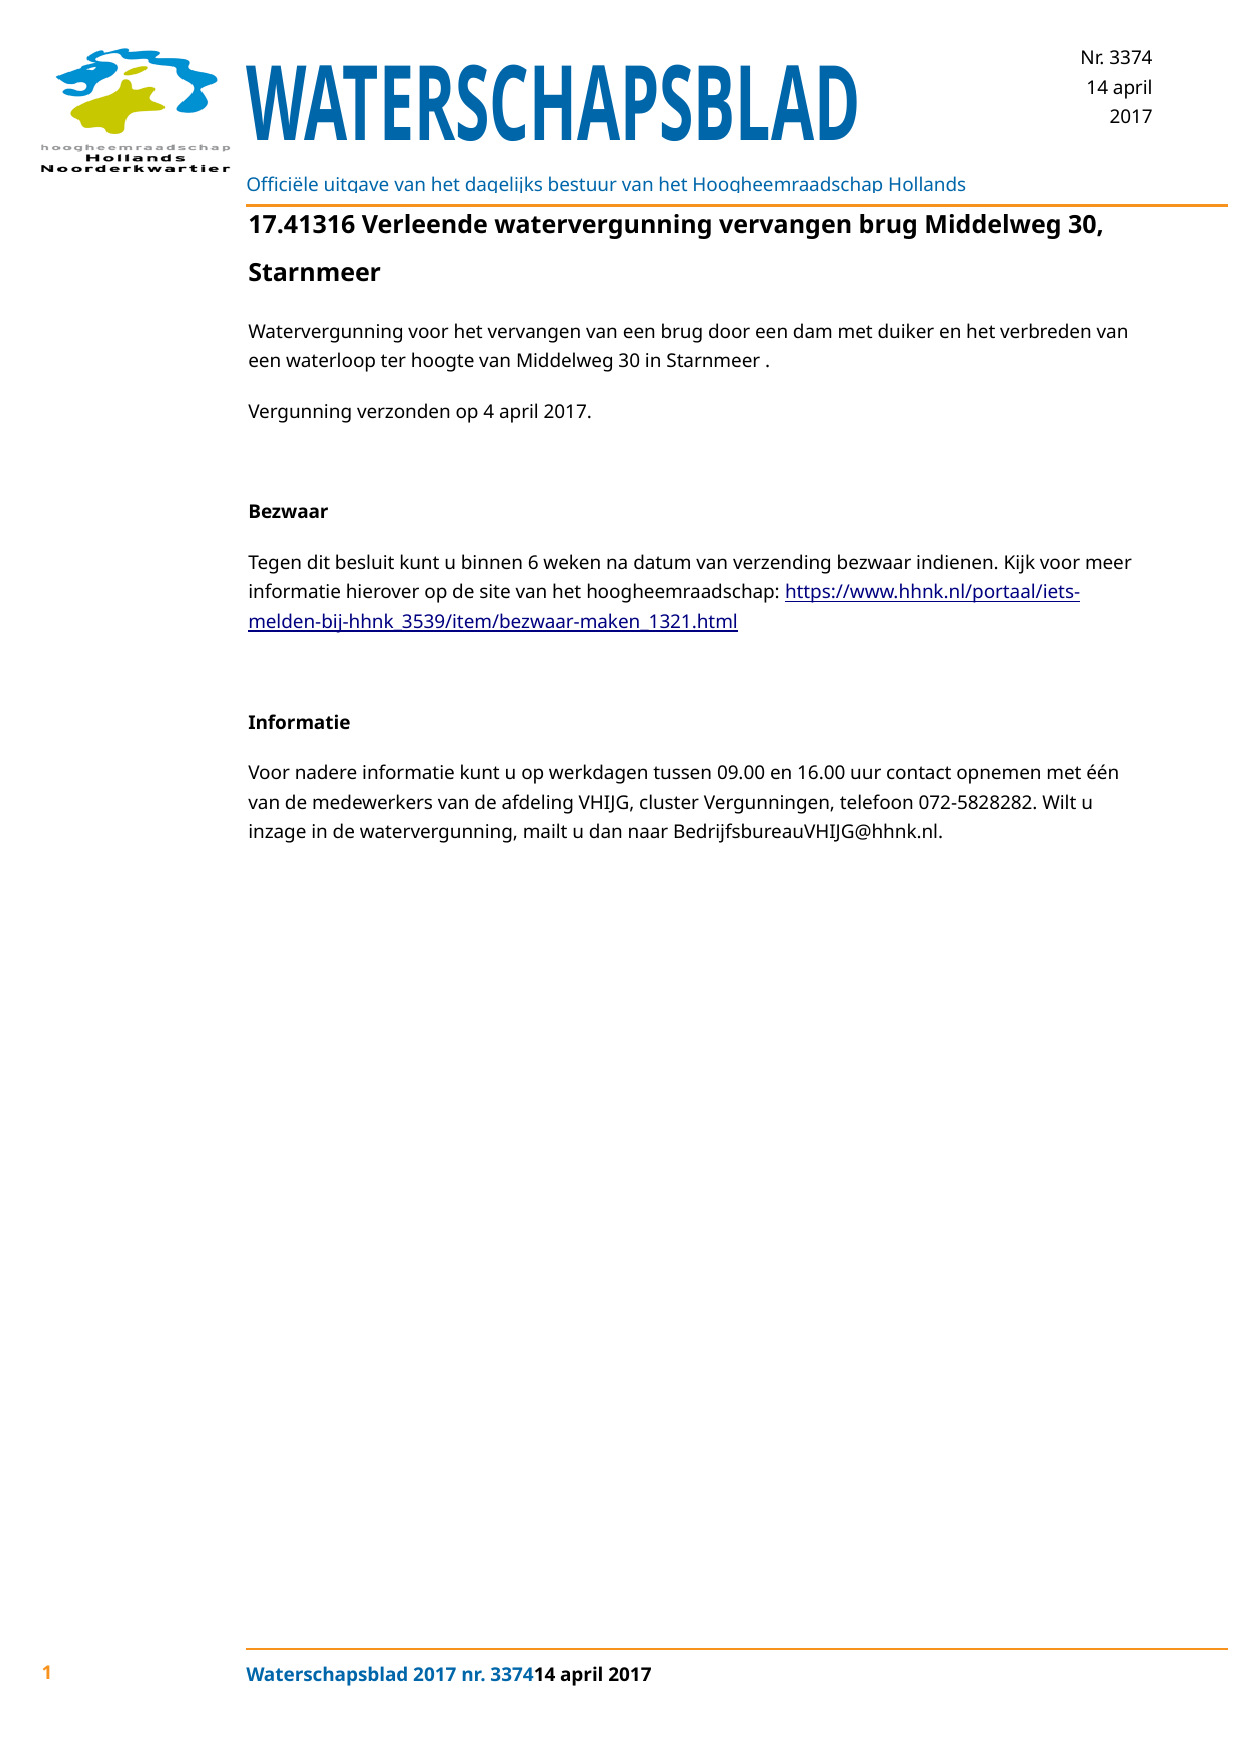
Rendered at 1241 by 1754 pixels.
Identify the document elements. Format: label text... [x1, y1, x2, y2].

text Bezwaar [248, 499, 1152, 524]
text Vergunning verzonden op 4 april 2017. [248, 398, 1152, 424]
text Voor nadere informatie kunt u op werkdagen tussen 09.00 en 16.00 uur contact opnemen met één van de medewerkers van de afdeling VHIJG, cluster Vergunningen, telefoon 072-5828282. Wilt u inzage in de watervergunning, mailt u dan naar BedrijfsbureauVHIJG@hhnk.nl. [248, 759, 1152, 844]
text Tegen dit besluit kunt u binnen 6 weken na datum van verzending bezwaar indienen. Kijk voor meer informatie hierover op de site van het hoogheemraadschap: https://www.hhnk.nl/portaal/iets-melden-bij-hhnk_3539/item/bezwaar-maken_1321.html [248, 549, 1152, 634]
text 17.41316 Verleende watervergunning vervangen brug Middelweg 30, Starnmeer [248, 207, 1152, 288]
text Informatie [248, 709, 1152, 735]
picture [41, 47, 231, 172]
text Watervergunning voor het vervangen van een brug door een dam met duiker en het verbreden van een waterloop ter hoogte van Middelweg 30 in Starnmeer . [248, 318, 1152, 373]
